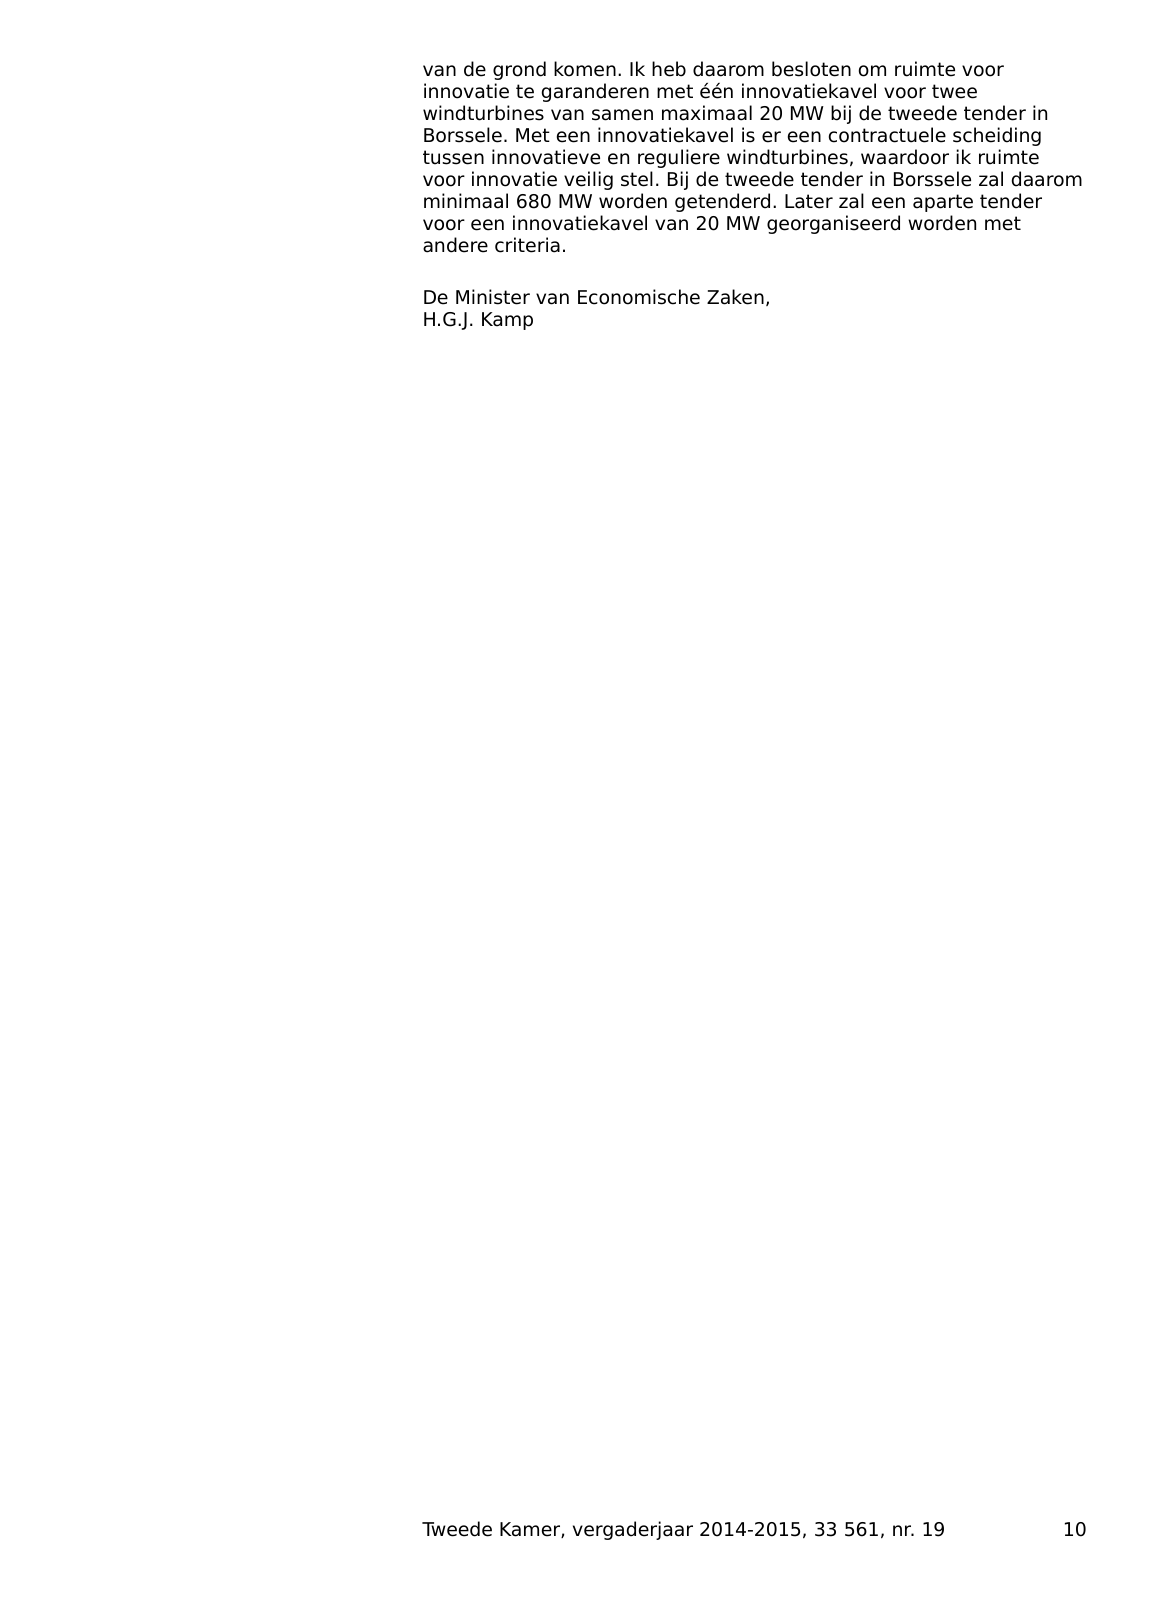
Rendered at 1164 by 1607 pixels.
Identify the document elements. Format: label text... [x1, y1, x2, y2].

text van de grond komen. Ik heb daarom besloten om ruimte voor innovatie te garanderen met één innovatiekavel voor twee windturbines van samen maximaal 20 MW bij de tweede tender in Borssele. Met een innovatiekavel is er een contractuele scheiding tussen innovatieve en reguliere windturbines, waardoor ik ruimte voor innovatie veilig stel. Bij de tweede tender in Borssele zal daarom minimaal 680 MW worden getenderd. Later zal een aparte tender voor een innovatiekavel van 20 MW georganiseerd worden met andere criteria. [422, 59, 1087, 257]
text De Minister van Economische Zaken, H.G.J. Kamp [422, 287, 1087, 331]
